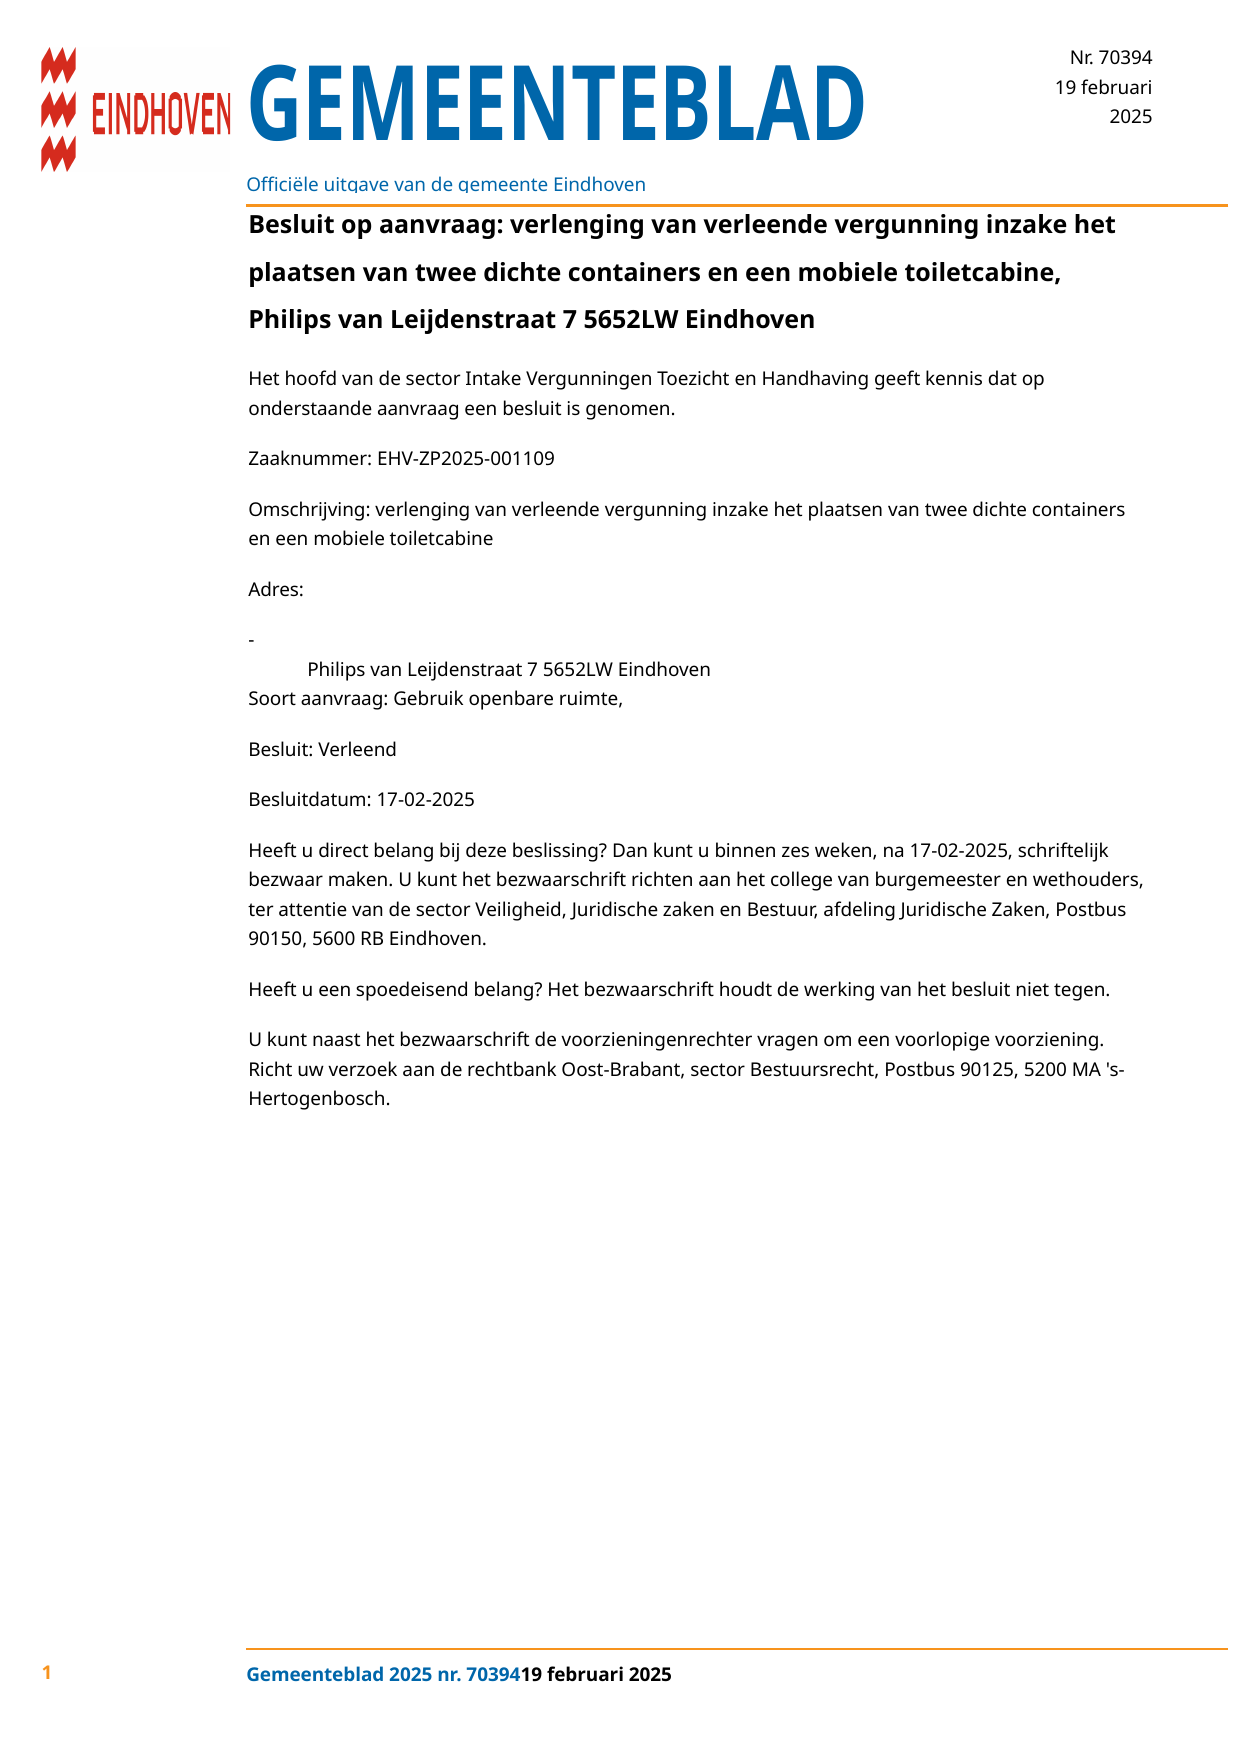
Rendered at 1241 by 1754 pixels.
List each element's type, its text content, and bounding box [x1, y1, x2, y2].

text Heeft u een spoedeisend belang? Het bezwaarschrift houdt de werking van het besluit niet tegen. [248, 976, 1152, 1002]
text Het hoofd van de sector Intake Vergunningen Toezicht en Handhaving geeft kennis dat op onderstaande aanvraag een besluit is genomen. [248, 366, 1152, 421]
picture [41, 47, 231, 172]
list Philips van Leijdenstraat 7 5652LW Eindhoven [248, 656, 1152, 682]
text Besluit op aanvraag: verlenging van verleende vergunning inzake het plaatsen van twee dichte containers en een mobiele toiletcabine, Philips van Leijdenstraat 7 5652LW Eindhoven [248, 207, 1152, 336]
text Besluit: Verleend [248, 736, 1152, 762]
text U kunt naast het bezwaarschrift de voorzieningenrechter vragen om een voorlopige voorziening. Richt uw verzoek aan de rechtbank Oost-Brabant, sector Bestuursrecht, Postbus 90125, 5200 MA 's-Hertogenbosch. [248, 1026, 1152, 1111]
text Zaaknummer: EHV-ZP2025-001109 [248, 446, 1152, 471]
text Heeft u direct belang bij deze beslissing? Dan kunt u binnen zes weken, na 17-02-2025, schriftelijk bezwaar maken. U kunt het bezwaarschrift richten aan het college van burgemeester en wethouders, ter attentie van de sector Veiligheid, Juridische zaken en Bestuur, afdeling Juridische Zaken, Postbus 90150, 5600 RB Eindhoven. [248, 837, 1152, 951]
text Omschrijving: verlenging van verleende vergunning inzake het plaatsen van twee dichte containers en een mobiele toiletcabine [248, 496, 1152, 551]
text Adres: [248, 576, 1152, 602]
text Besluitdatum: 17-02-2025 [248, 786, 1152, 812]
text Soort aanvraag: Gebruik openbare ruimte, [248, 686, 1152, 711]
